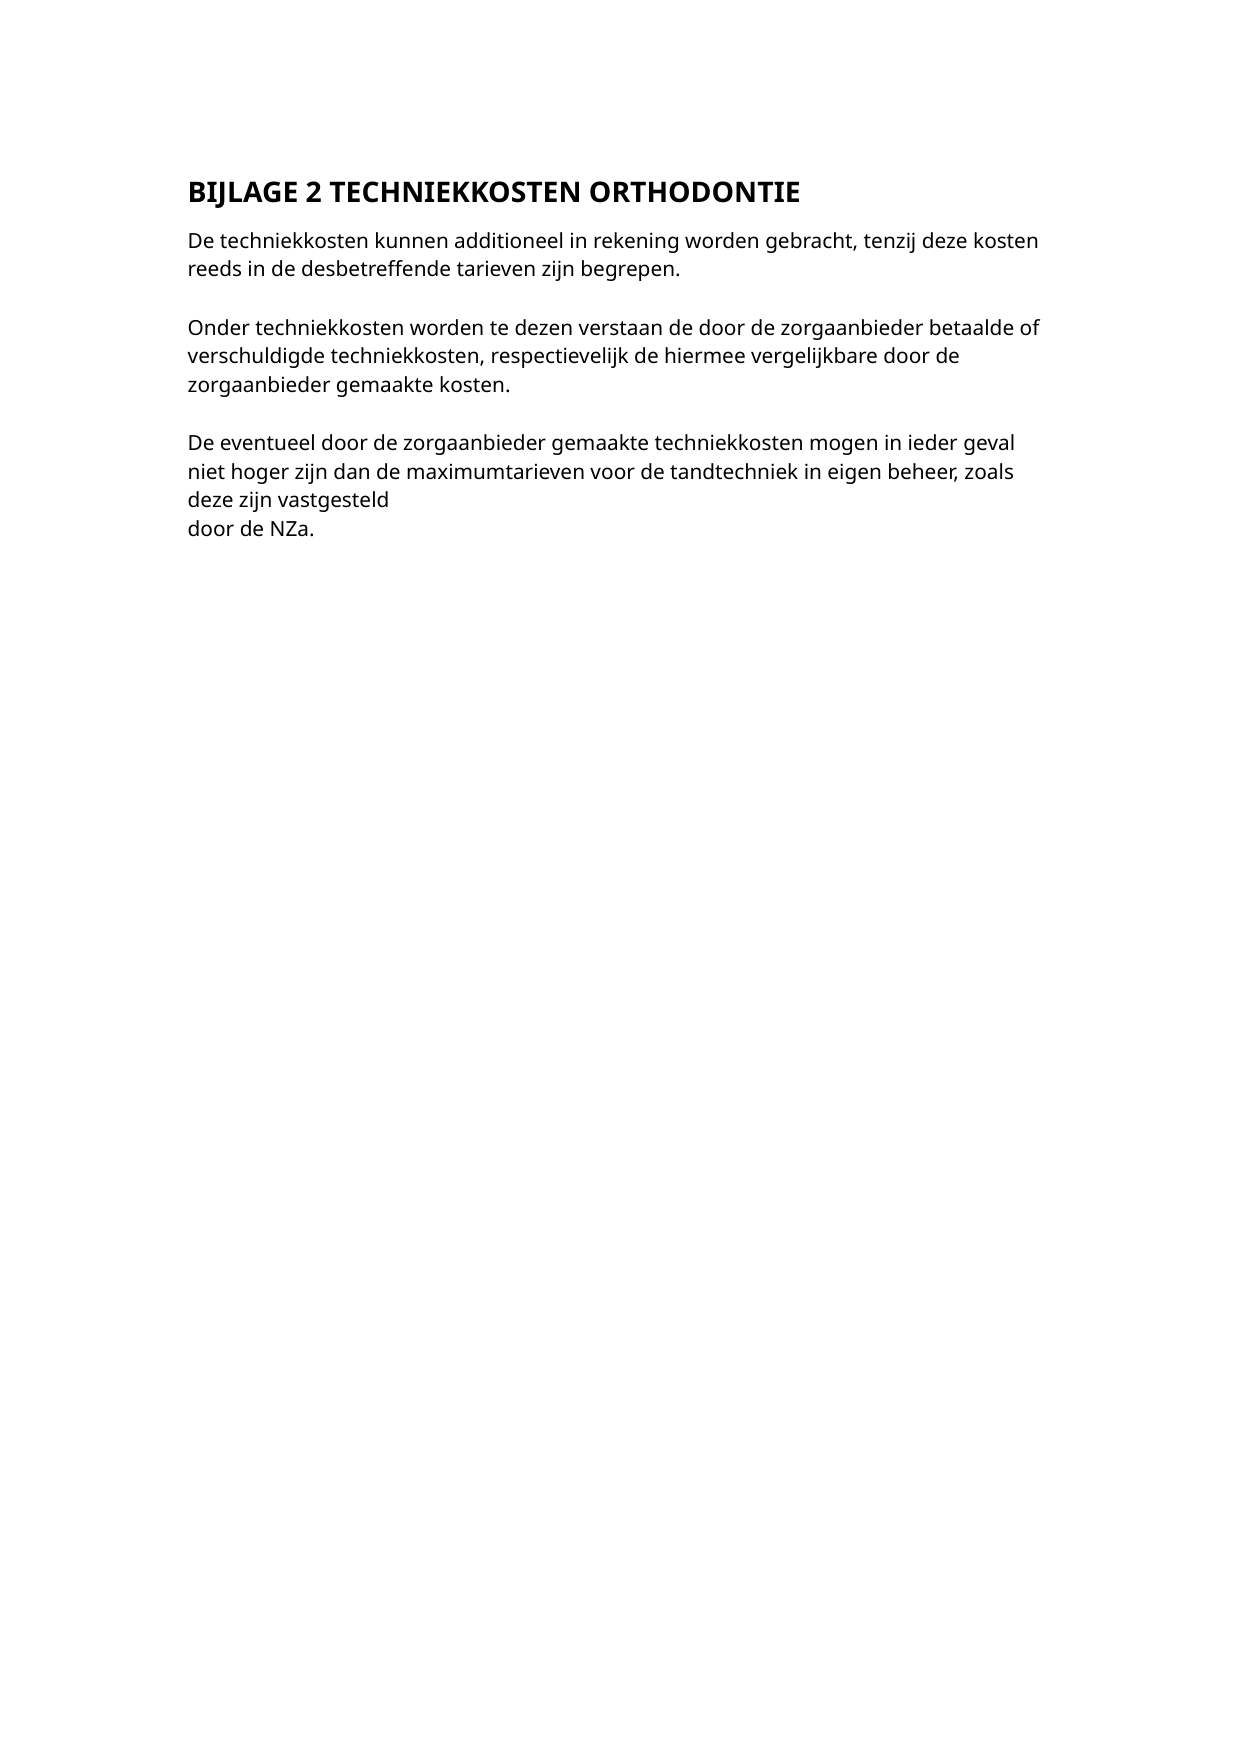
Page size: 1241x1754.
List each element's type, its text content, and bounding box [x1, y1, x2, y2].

subtitle BIJLAGE 2 TECHNIEKKOSTEN ORTHODONTIE [187, 172, 1053, 211]
text De eventueel door de zorgaanbieder gemaakte techniekkosten mogen in ieder geval niet hoger zijn dan de maximumtarieven voor de tandtechniek in eigen beheer, zoals deze zijn vastgesteld [187, 428, 1053, 514]
text De techniekkosten kunnen additioneel in rekening worden gebracht, tenzij deze kosten reeds in de desbetreffende tarieven zijn begrepen. [187, 226, 1053, 283]
text door de NZa. [187, 514, 1053, 542]
text Onder techniekkosten worden te dezen verstaan de door de zorgaanbieder betaalde of verschuldigde techniekkosten, respectievelijk de hiermee vergelijkbare door de zorgaanbieder gemaakte kosten. [187, 313, 1053, 398]
